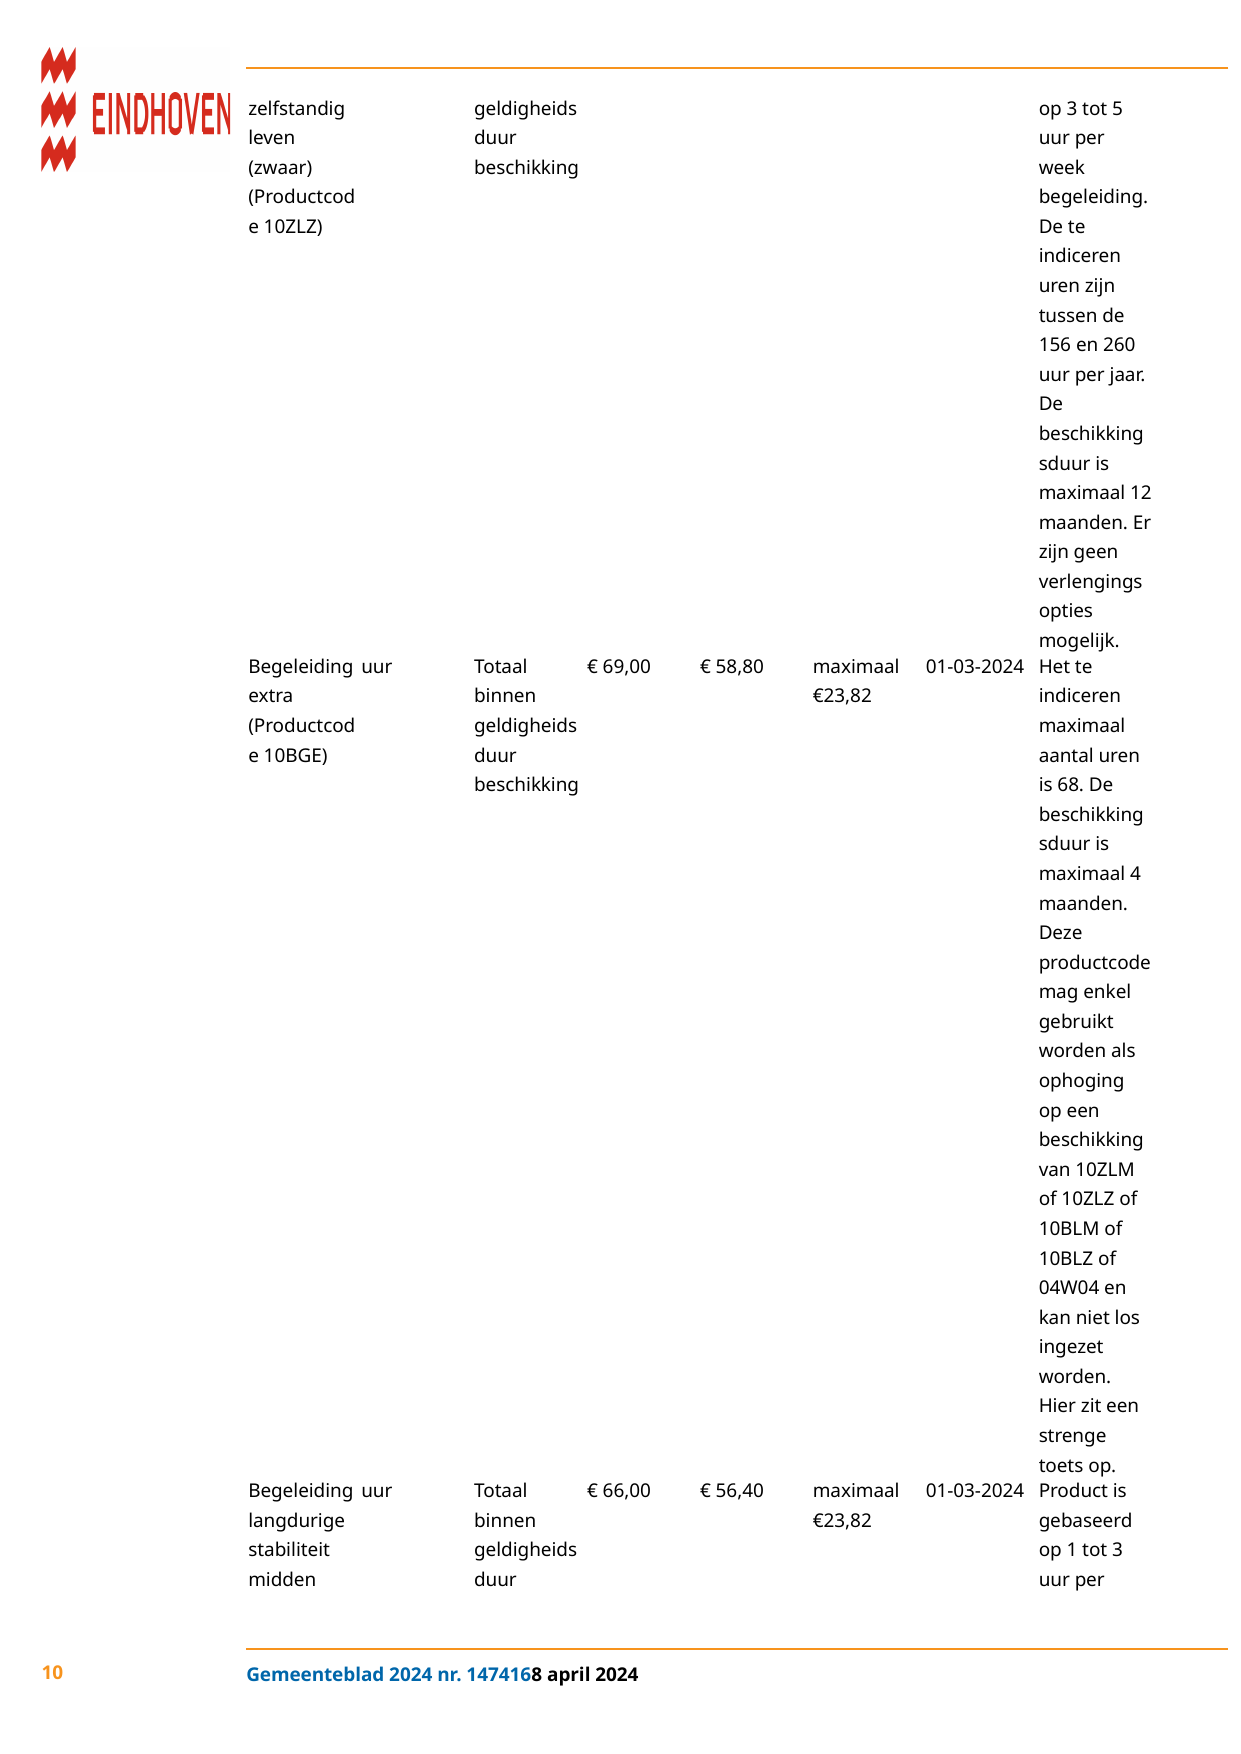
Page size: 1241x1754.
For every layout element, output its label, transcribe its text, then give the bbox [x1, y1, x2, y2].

table_cell maximaal €23,82 [813, 1478, 926, 1592]
picture [41, 47, 231, 172]
table_cell € 58,80 [700, 653, 813, 1477]
table_cell [926, 95, 1038, 653]
table_cell op 3 tot 5 uur per week begeleiding. De te indiceren uren zijn tussen de 156 en 260 uur per jaar. De beschikkingsduur is maximaal 12 maanden. Er zijn geen verlengingsopties mogelijk. [1039, 95, 1152, 653]
table_cell Totaal binnen geldigheidsduur [474, 1478, 587, 1592]
table_cell geldigheidsduur beschikking [474, 95, 587, 653]
table_cell Product is gebaseerd op 1 tot 3 uur per [1039, 1478, 1152, 1592]
table_cell [813, 95, 926, 653]
table_cell 01-03-2024 [926, 653, 1038, 1477]
table_cell Begeleiding langdurige stabiliteit midden [248, 1478, 361, 1592]
table_cell maximaal €23,82 [813, 653, 926, 1477]
table_cell zelfstandig leven (zwaar) (Productcode 10ZLZ) [248, 95, 361, 653]
table_cell [361, 95, 474, 653]
table_cell € 69,00 [587, 653, 700, 1477]
table_cell Het te indiceren maximaal aantal uren is 68. De beschikkingsduur is maximaal 4 maanden. Deze productcode mag enkel gebruikt worden als ophoging op een beschikking van 10ZLM of 10ZLZ of 10BLM of 10BLZ of 04W04 en kan niet los ingezet worden. Hier zit een strenge toets op. [1039, 653, 1152, 1477]
table_cell € 56,40 [700, 1478, 813, 1592]
table_cell Begeleiding extra (Productcode 10BGE) [248, 653, 361, 1477]
table_cell [700, 95, 813, 653]
table_cell Totaal binnen geldigheidsduur beschikking [474, 653, 587, 1477]
table_cell [587, 95, 700, 653]
table_cell uur [361, 653, 474, 1477]
table_cell € 66,00 [587, 1478, 700, 1592]
table_cell uur [361, 1478, 474, 1592]
table_cell 01-03-2024 [926, 1478, 1038, 1592]
